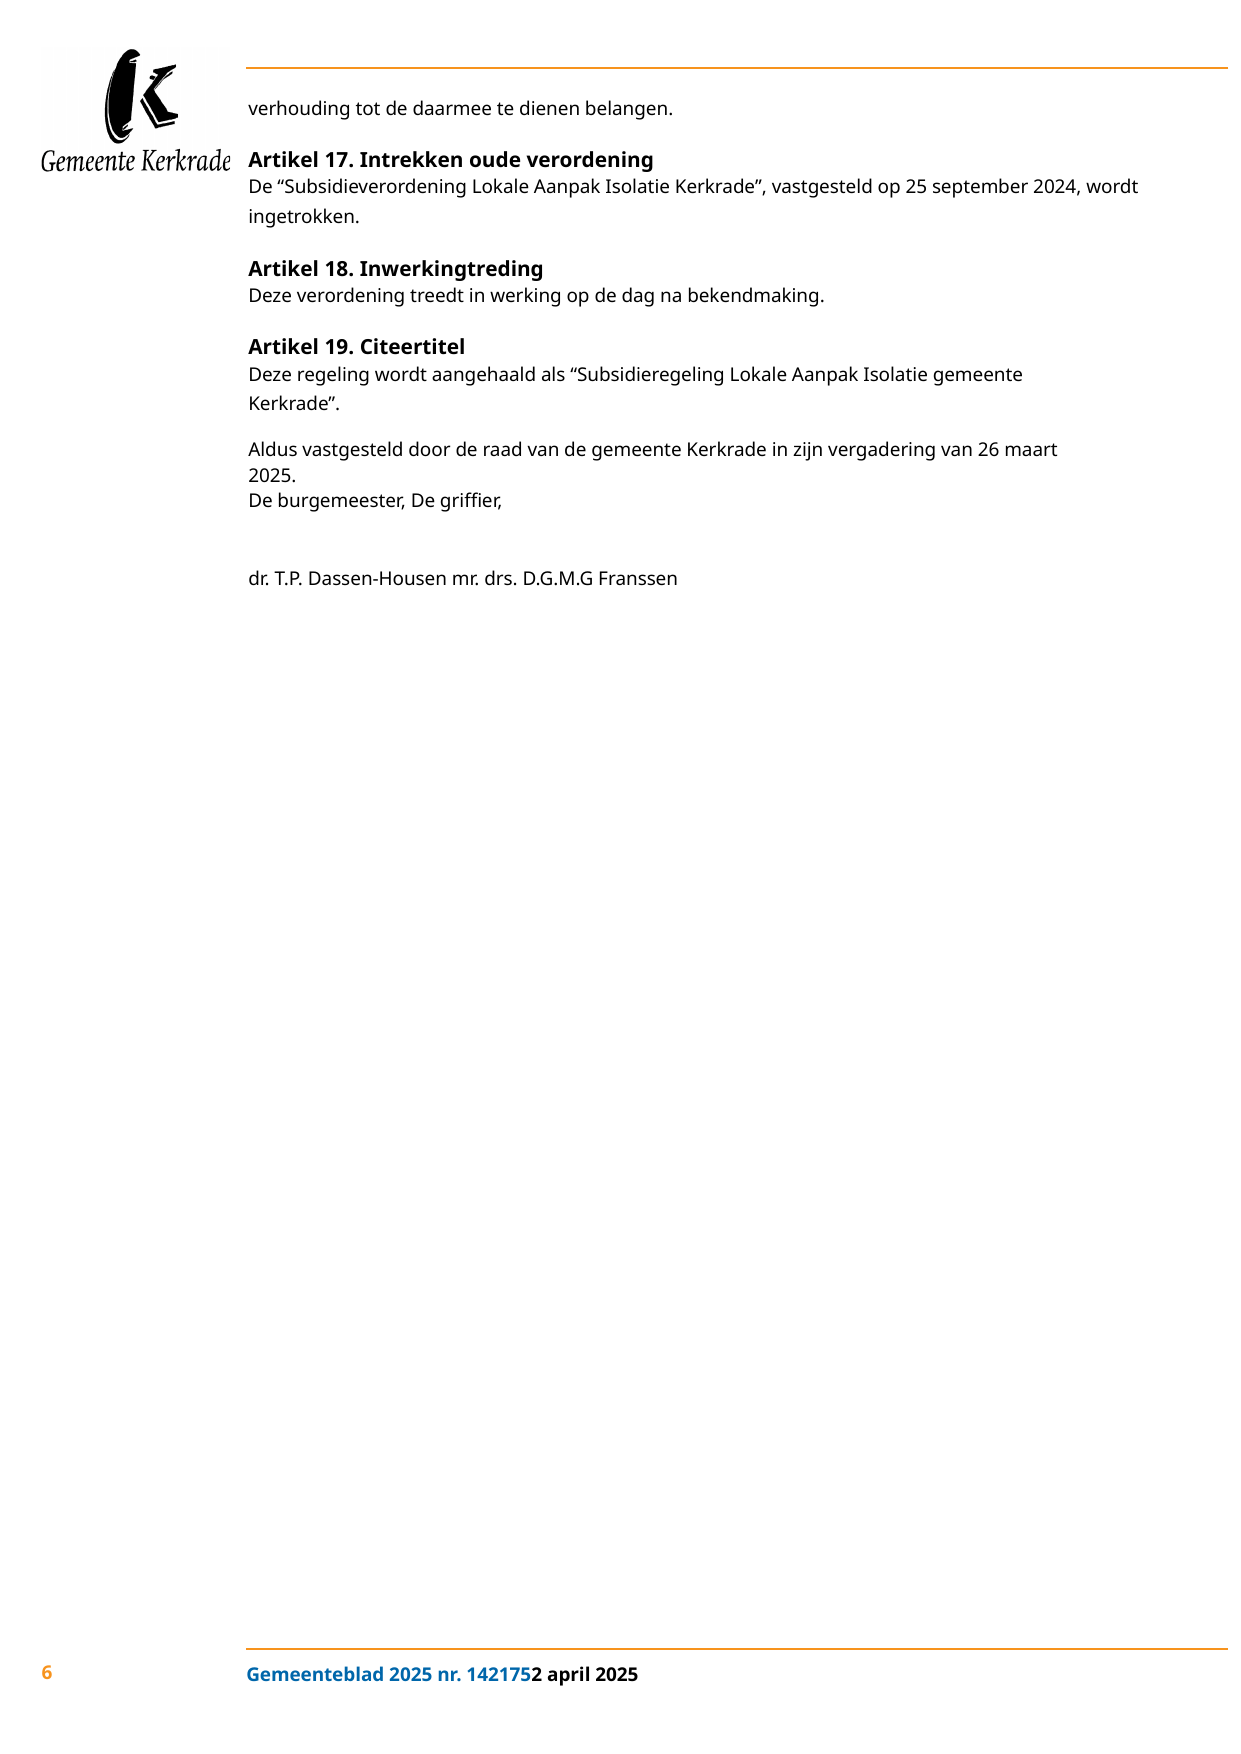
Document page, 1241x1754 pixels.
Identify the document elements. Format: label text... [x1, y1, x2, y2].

text verhouding tot de daarmee te dienen belangen. [248, 95, 1152, 121]
text Artikel 19. Citeertitel [248, 332, 1152, 361]
text dr. T.P. Dassen-Housen mr. drs. D.G.M.G Franssen [248, 565, 1152, 591]
text De burgemeester, De griffier, [248, 488, 1152, 513]
text Artikel 17. Intrekken oude verordening [248, 145, 1152, 174]
text Kerkrade”. [248, 391, 1152, 416]
text Deze regeling wordt aangehaald als “Subsidieregeling Lokale Aanpak Isolatie gemeente [248, 361, 1152, 387]
text Artikel 18. Inwerkingtreding [248, 254, 1152, 282]
text 2025. [248, 462, 1152, 488]
picture [41, 47, 231, 172]
text De “Subsidieverordening Lokale Aanpak Isolatie Kerkrade”, vastgesteld op 25 september 2024, wordt ingetrokken. [248, 174, 1152, 229]
text Deze verordening treedt in werking op de dag na bekendmaking. [248, 282, 1152, 308]
text Aldus vastgesteld door de raad van de gemeente Kerkrade in zijn vergadering van 26 maart [248, 436, 1152, 462]
